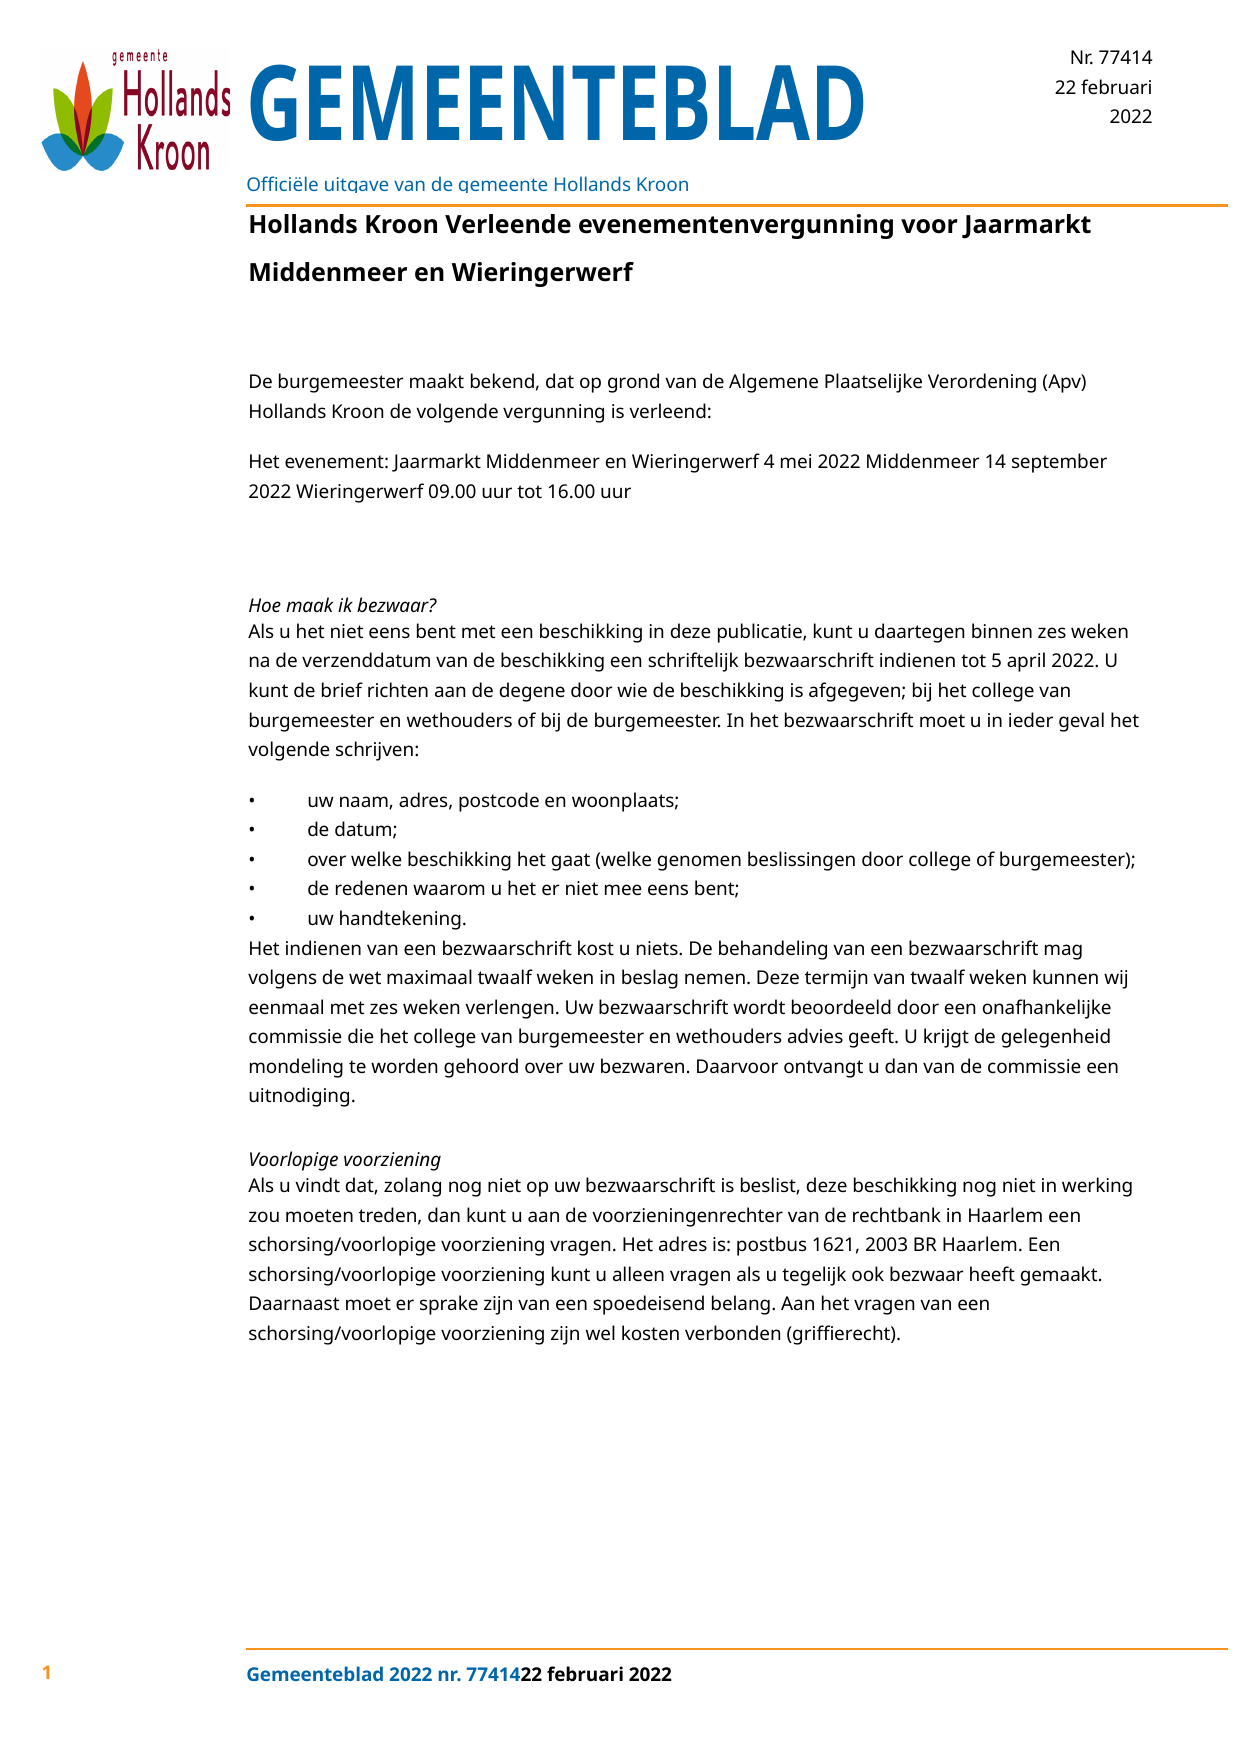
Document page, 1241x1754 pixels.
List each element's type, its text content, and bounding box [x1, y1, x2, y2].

text Hollands Kroon Verleende evenementenvergunning voor Jaarmarkt Middenmeer en Wieringerwerf [248, 207, 1152, 288]
list de redenen waarom u het er niet mee eens bent; [248, 876, 1152, 901]
text Het evenement: Jaarmarkt Middenmeer en Wieringerwerf 4 mei 2022 Middenmeer 14 september 2022 Wieringerwerf 09.00 uur tot 16.00 uur [248, 448, 1152, 504]
picture [41, 47, 231, 172]
list de datum; [248, 816, 1152, 842]
text Hoe maak ik bezwaar? [248, 592, 1152, 618]
list over welke beschikking het gaat (welke genomen beslissingen door college of burgemeester); [248, 846, 1152, 872]
text Voorlopige voorziening [248, 1147, 1152, 1172]
text Het indienen van een bezwaarschrift kost u niets. De behandeling van een bezwaarschrift mag volgens de wet maximaal twaalf weken in beslag nemen. Deze termijn van twaalf weken kunnen wij eenmaal met zes weken verlengen. Uw bezwaarschrift wordt beoordeeld door een onafhankelijke commissie die het college van burgemeester en wethouders advies geeft. U krijgt de gelegenheid mondeling te worden gehoord over uw bezwaren. Daarvoor ontvangt u dan van de commissie een uitnodiging. [248, 935, 1152, 1108]
text Als u het niet eens bent met een beschikking in deze publicatie, kunt u daartegen binnen zes weken na de verzenddatum van de beschikking een schriftelijk bezwaarschrift indienen tot 5 april 2022. U kunt de brief richten aan de degene door wie de beschikking is afgegeven; bij het college van burgemeester en wethouders of bij de burgemeester. In het bezwaarschrift moet u in ieder geval het volgende schrijven: [248, 618, 1152, 762]
list uw naam, adres, postcode en woonplaats; [248, 787, 1152, 812]
text De burgemeester maakt bekend, dat op grond van de Algemene Plaatselijke Verordening (Apv) Hollands Kroon de volgende vergunning is verleend: [248, 368, 1152, 424]
list uw handtekening. [248, 905, 1152, 931]
text Als u vindt dat, zolang nog niet op uw bezwaarschrift is beslist, deze beschikking nog niet in werking zou moeten treden, dan kunt u aan de voorzieningenrechter van de rechtbank in Haarlem een schorsing/voorlopige voorziening vragen. Het adres is: postbus 1621, 2003 BR Haarlem. Een schorsing/voorlopige voorziening kunt u alleen vragen als u tegelijk ook bezwaar heeft gemaakt. Daarnaast moet er sprake zijn van een spoedeisend belang. Aan het vragen van een schorsing/voorlopige voorziening zijn wel kosten verbonden (griffierecht). [248, 1172, 1152, 1346]
